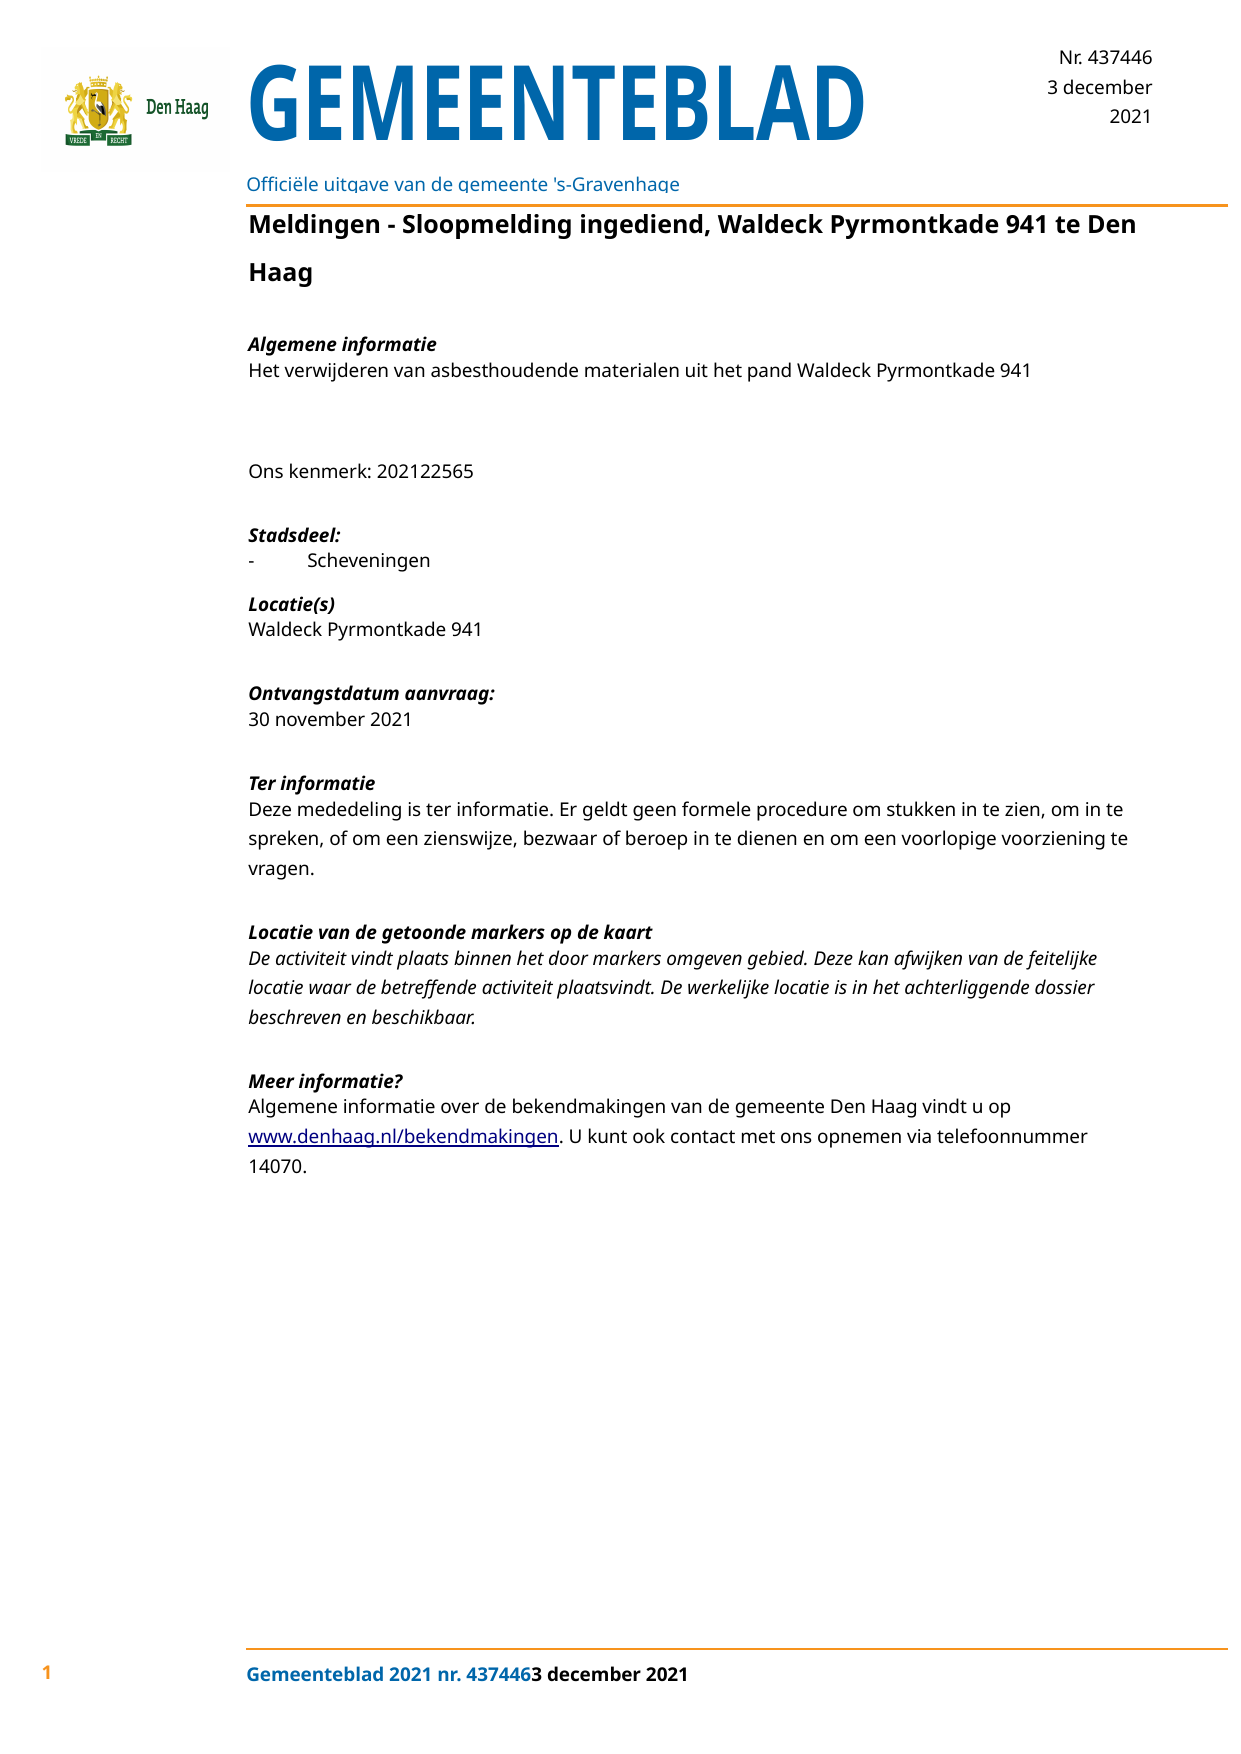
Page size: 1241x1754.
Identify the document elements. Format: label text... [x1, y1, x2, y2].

list Scheveningen [248, 548, 1152, 573]
text De activiteit vindt plaats binnen het door markers omgeven gebied. Deze kan afwijken van de feitelijke locatie waar de betreffende activiteit plaatsvindt. De werkelijke locatie is in het achterliggende dossier beschreven en beschikbaar. [248, 945, 1152, 1030]
text Ter informatie [248, 770, 1152, 796]
text Ontvangstdatum aanvraag: [248, 681, 1152, 706]
text Deze mededeling is ter informatie. Er geldt geen formele procedure om stukken in te zien, om in te spreken, of om een zienswijze, bezwaar of beroep in te dienen en om een voorlopige voorziening te vragen. [248, 796, 1152, 881]
text 30 november 2021 [248, 706, 1152, 732]
text Locatie van de getoonde markers op de kaart [248, 919, 1152, 945]
text Stadsdeel: [248, 522, 1152, 548]
text Meer informatie? [248, 1068, 1152, 1094]
text Het verwijderen van asbesthoudende materialen uit het pand Waldeck Pyrmontkade 941 [248, 357, 1152, 383]
text Meldingen - Sloopmelding ingediend, Waldeck Pyrmontkade 941 te Den Haag [248, 207, 1152, 288]
text Algemene informatie [248, 331, 1152, 357]
text Waldeck Pyrmontkade 941 [248, 617, 1152, 642]
text Algemene informatie over de bekendmakingen van de gemeente Den Haag vindt u op www.denhaag.nl/bekendmakingen. U kunt ook contact met ons opnemen via telefoonnummer 14070. [248, 1094, 1152, 1178]
text Locatie(s) [248, 591, 1152, 617]
picture [41, 47, 231, 172]
text Ons kenmerk: 202122565 [248, 458, 1152, 484]
